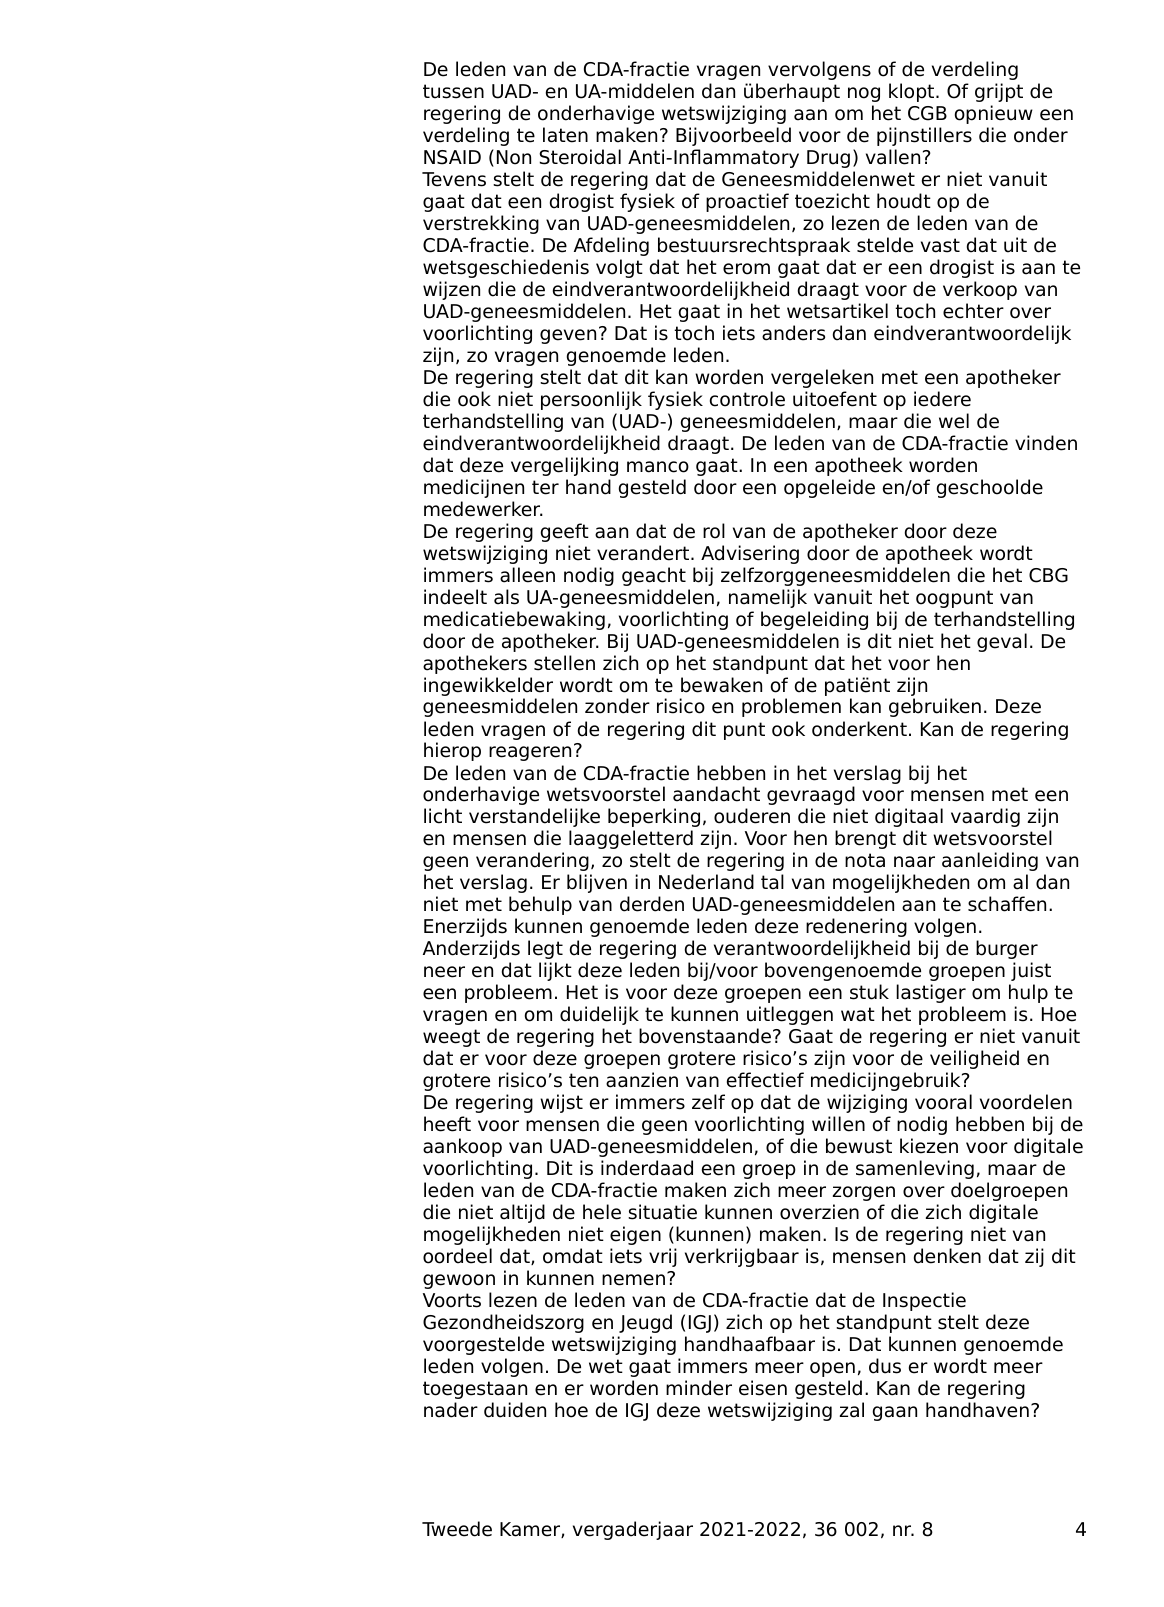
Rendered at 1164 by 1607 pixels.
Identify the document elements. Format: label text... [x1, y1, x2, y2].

text De regering stelt dat dit kan worden vergeleken met een apotheker die ook niet persoonlijk fysiek controle uitoefent op iedere terhandstelling van (UAD-) geneesmiddelen, maar die wel de eindverantwoordelijkheid draagt. De leden van de CDA-fractie vinden dat deze vergelijking manco gaat. In een apotheek worden medicijnen ter hand gesteld door een opgeleide en/of geschoolde medewerker. [422, 367, 1087, 521]
text Tevens stelt de regering dat de Geneesmiddelenwet er niet vanuit gaat dat een drogist fysiek of proactief toezicht houdt op de verstrekking van UAD-geneesmiddelen, zo lezen de leden van de CDA-fractie. De Afdeling bestuursrechtspraak stelde vast dat uit de wetsgeschiedenis volgt dat het erom gaat dat er een drogist is aan te wijzen die de eindverantwoordelijkheid draagt voor de verkoop van UAD-geneesmiddelen. Het gaat in het wetsartikel toch echter over voorlichting geven? Dat is toch iets anders dan eindverantwoordelijk zijn, zo vragen genoemde leden. [422, 169, 1087, 367]
text De regering geeft aan dat de rol van de apotheker door deze wetswijziging niet verandert. Advisering door de apotheek wordt immers alleen nodig geacht bij zelfzorggeneesmiddelen die het CBG indeelt als UA-geneesmiddelen, namelijk vanuit het oogpunt van medicatiebewaking, voorlichting of begeleiding bij de terhandstelling door de apotheker. Bij UAD-geneesmiddelen is dit niet het geval. De apothekers stellen zich op het standpunt dat het voor hen ingewikkelder wordt om te bewaken of de patiënt zijn geneesmiddelen zonder risico en problemen kan gebruiken. Deze leden vragen of de regering dit punt ook onderkent. Kan de regering hierop reageren? [422, 521, 1087, 762]
text De leden van de CDA-fractie hebben in het verslag bij het onderhavige wetsvoorstel aandacht gevraagd voor mensen met een licht verstandelijke beperking, ouderen die niet digitaal vaardig zijn en mensen die laaggeletterd zijn. Voor hen brengt dit wetsvoorstel geen verandering, zo stelt de regering in de nota naar aanleiding van het verslag. Er blijven in Nederland tal van mogelijkheden om al dan niet met behulp van derden UAD-geneesmiddelen aan te schaffen. Enerzijds kunnen genoemde leden deze redenering volgen. Anderzijds legt de regering de verantwoordelijkheid bij de burger neer en dat lijkt deze leden bij/voor bovengenoemde groepen juist een probleem. Het is voor deze groepen een stuk lastiger om hulp te vragen en om duidelijk te kunnen uitleggen wat het probleem is. Hoe weegt de regering het bovenstaande? Gaat de regering er niet vanuit dat er voor deze groepen grotere risico’s zijn voor de veiligheid en grotere risico’s ten aanzien van effectief medicijngebruik? [422, 762, 1087, 1092]
text De leden van de CDA-fractie vragen vervolgens of de verdeling tussen UAD- en UA-middelen dan überhaupt nog klopt. Of grijpt de regering de onderhavige wetswijziging aan om het CGB opnieuw een verdeling te laten maken? Bijvoorbeeld voor de pijnstillers die onder NSAID (Non Steroidal Anti-Inflammatory Drug) vallen? [422, 59, 1087, 169]
text De regering wijst er immers zelf op dat de wijziging vooral voordelen heeft voor mensen die geen voorlichting willen of nodig hebben bij de aankoop van UAD-geneesmiddelen, of die bewust kiezen voor digitale voorlichting. Dit is inderdaad een groep in de samenleving, maar de leden van de CDA-fractie maken zich meer zorgen over doelgroepen die niet altijd de hele situatie kunnen overzien of die zich digitale mogelijkheden niet eigen (kunnen) maken. Is de regering niet van oordeel dat, omdat iets vrij verkrijgbaar is, mensen denken dat zij dit gewoon in kunnen nemen? [422, 1092, 1087, 1290]
text Voorts lezen de leden van de CDA-fractie dat de Inspectie Gezondheidszorg en Jeugd (IGJ) zich op het standpunt stelt deze voorgestelde wetswijziging handhaafbaar is. Dat kunnen genoemde leden volgen. De wet gaat immers meer open, dus er wordt meer toegestaan en er worden minder eisen gesteld. Kan de regering nader duiden hoe de IGJ deze wetswijziging zal gaan handhaven? [422, 1290, 1087, 1422]
